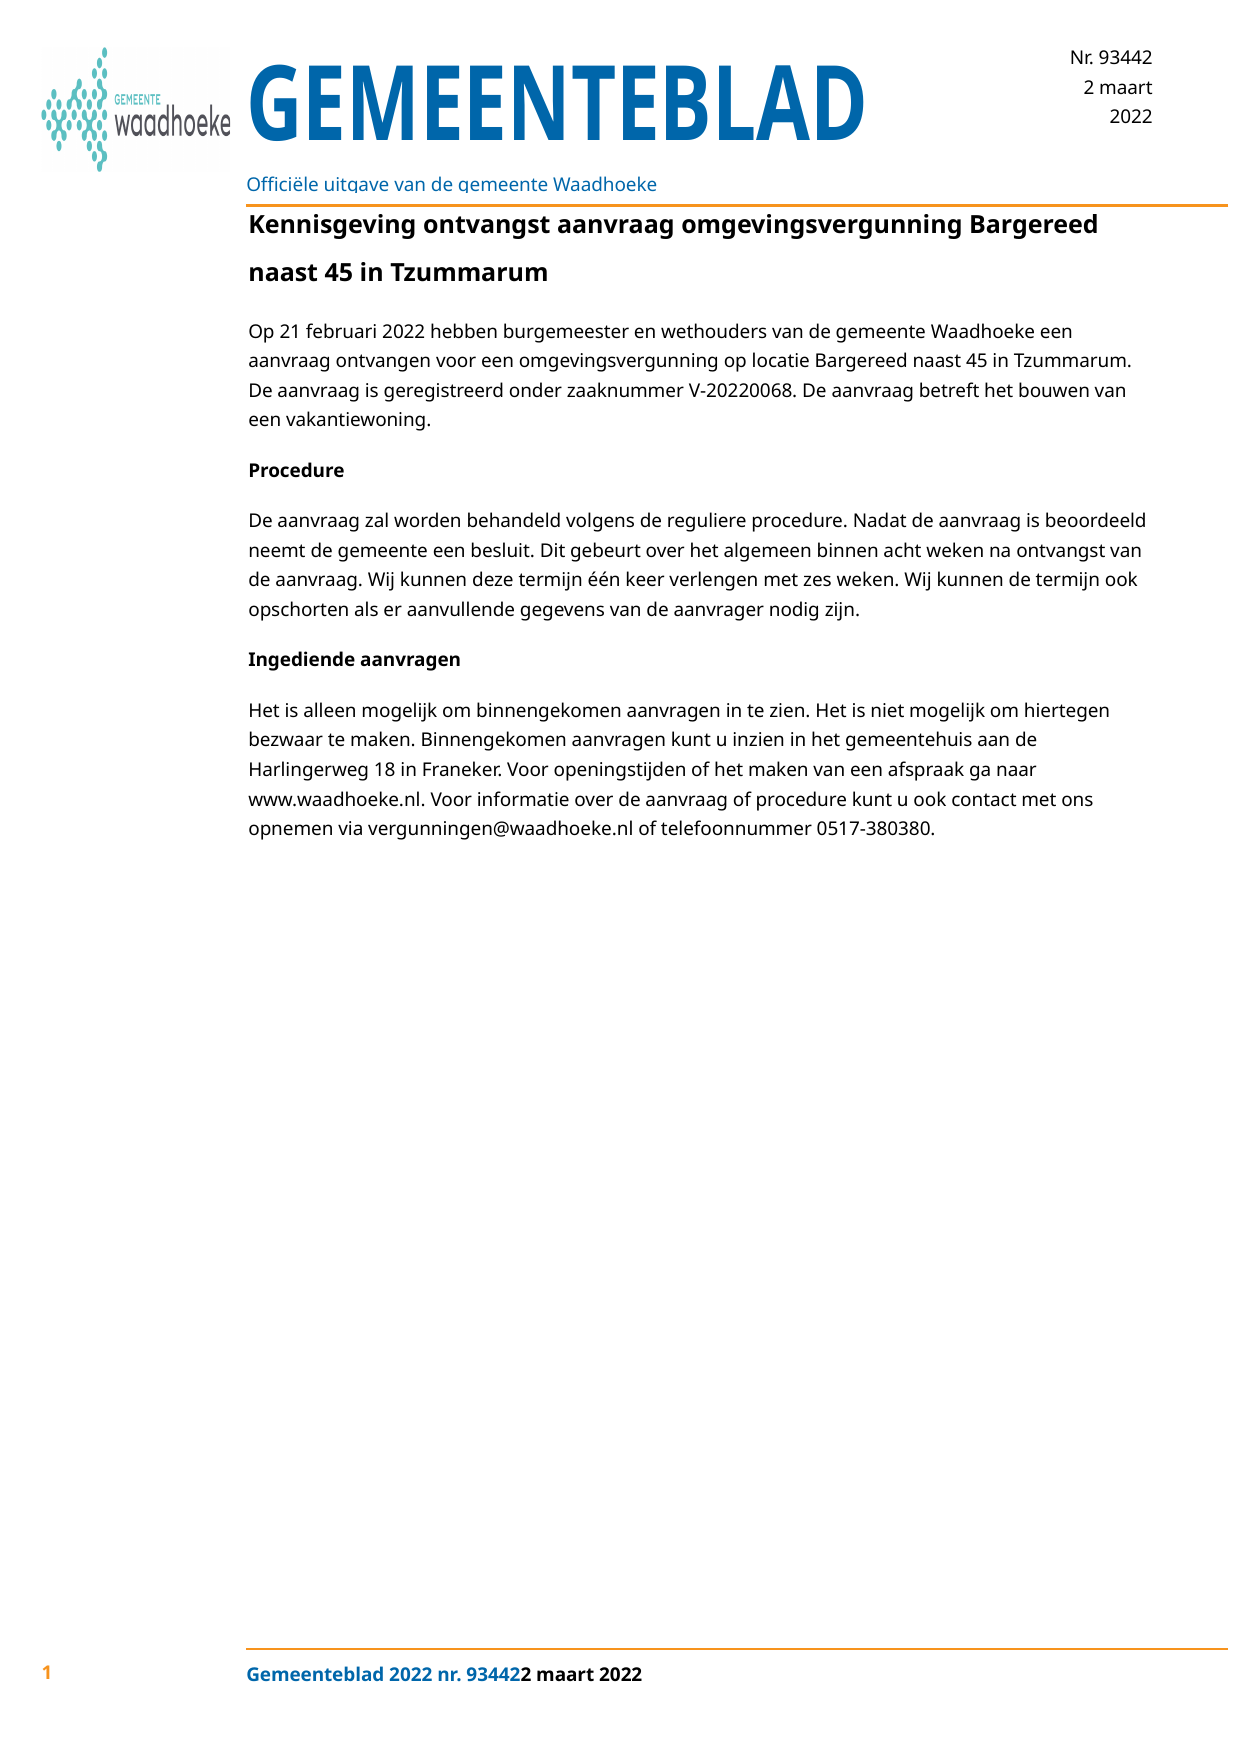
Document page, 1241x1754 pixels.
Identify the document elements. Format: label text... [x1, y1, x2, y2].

text De aanvraag zal worden behandeld volgens de reguliere procedure. Nadat de aanvraag is beoordeeld neemt de gemeente een besluit. Dit gebeurt over het algemeen binnen acht weken na ontvangst van de aanvraag. Wij kunnen deze termijn één keer verlengen met zes weken. Wij kunnen de termijn ook opschorten als er aanvullende gegevens van de aanvrager nodig zijn. [248, 507, 1152, 622]
text Op 21 februari 2022 hebben burgemeester en wethouders van de gemeente Waadhoeke een aanvraag ontvangen voor een omgevingsvergunning op locatie Bargereed naast 45 in Tzummarum. De aanvraag is geregistreerd onder zaaknummer V-20220068. De aanvraag betreft het bouwen van een vakantiewoning. [248, 318, 1152, 432]
text Ingediende aanvragen [248, 647, 1152, 672]
text Procedure [248, 457, 1152, 483]
text Het is alleen mogelijk om binnengekomen aanvragen in te zien. Het is niet mogelijk om hiertegen bezwaar te maken. Binnengekomen aanvragen kunt u inzien in het gemeentehuis aan de Harlingerweg 18 in Franeker. Voor openingstijden of het maken van een afspraak ga naar www.waadhoeke.nl. Voor informatie over de aanvraag of procedure kunt u ook contact met ons opnemen via vergunningen@waadhoeke.nl of telefoonnummer 0517-380380. [248, 697, 1152, 841]
picture [41, 47, 231, 172]
text Kennisgeving ontvangst aanvraag omgevingsvergunning Bargereed naast 45 in Tzummarum [248, 207, 1152, 288]
